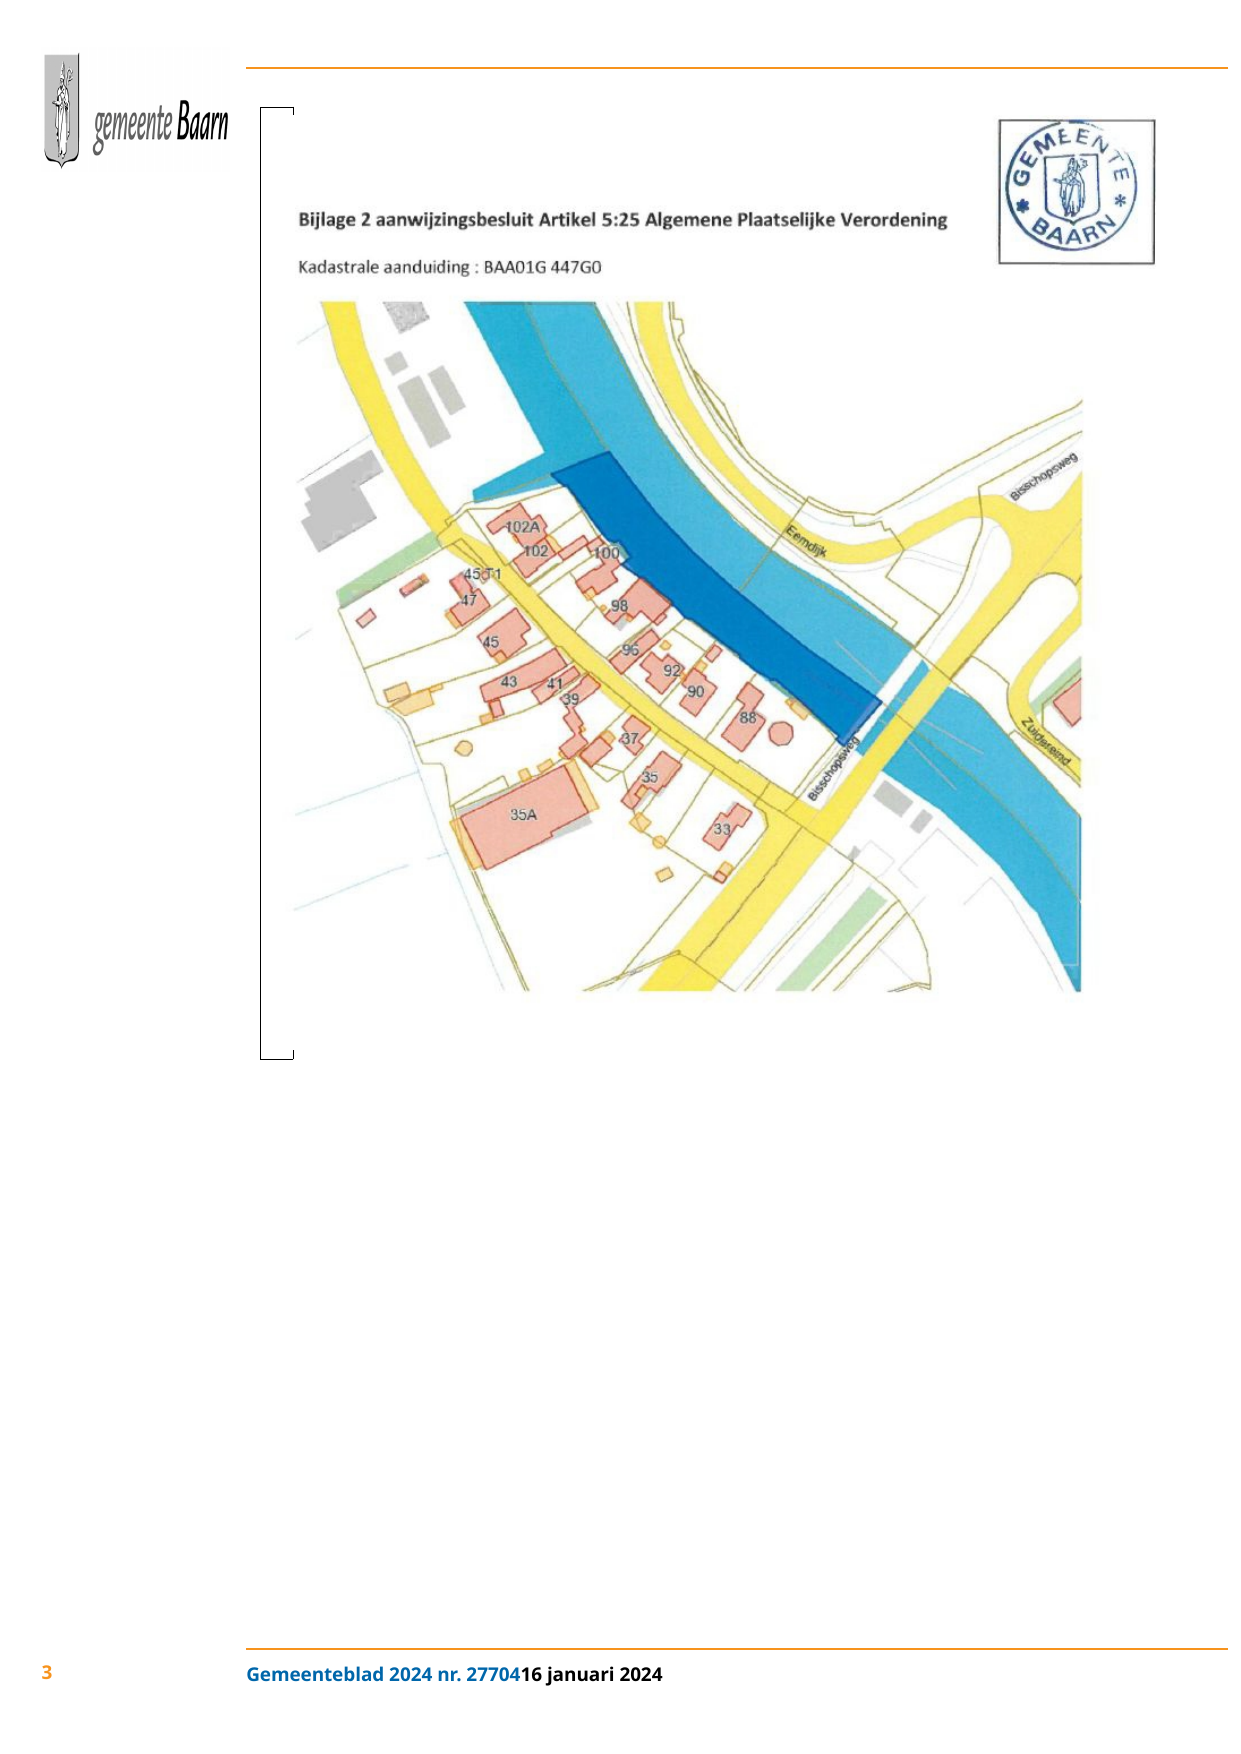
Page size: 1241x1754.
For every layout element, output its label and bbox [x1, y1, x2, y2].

picture [41, 47, 231, 172]
picture [268, 115, 1173, 1050]
